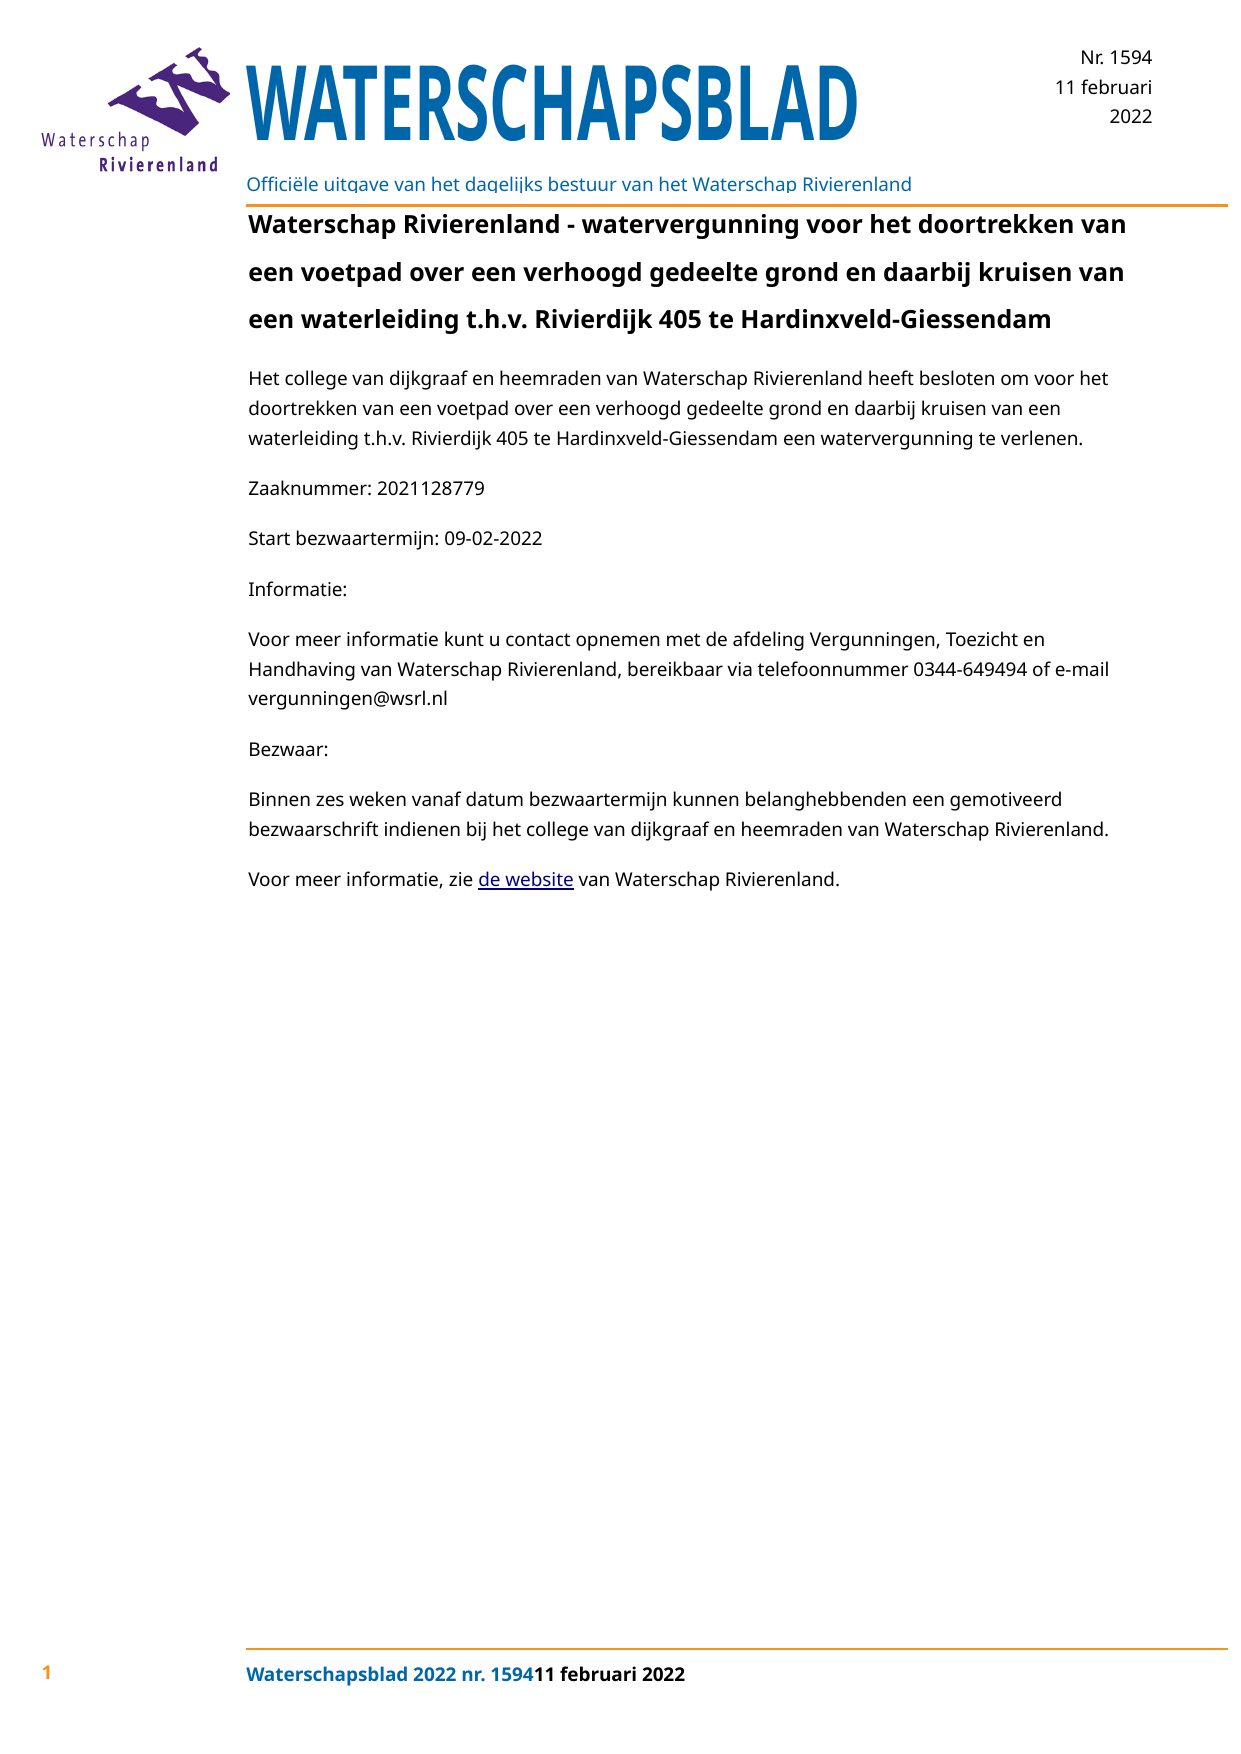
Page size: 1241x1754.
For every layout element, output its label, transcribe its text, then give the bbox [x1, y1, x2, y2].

text Zaaknummer: 2021128779 [248, 475, 1152, 501]
text Waterschap Rivierenland - watervergunning voor het doortrekken van een voetpad over een verhoogd gedeelte grond en daarbij kruisen van een waterleiding t.h.v. Rivierdijk 405 te Hardinxveld-Giessendam [248, 207, 1152, 336]
picture [41, 47, 231, 172]
text Start bezwaartermijn: 09-02-2022 [248, 526, 1152, 551]
text Voor meer informatie kunt u contact opnemen met de afdeling Vergunningen, Toezicht en Handhaving van Waterschap Rivierenland, bereikbaar via telefoonnummer 0344-649494 of e-mail vergunningen@wsrl.nl [248, 626, 1152, 711]
text Het college van dijkgraaf en heemraden van Waterschap Rivierenland heeft besloten om voor het doortrekken van een voetpad over een verhoogd gedeelte grond en daarbij kruisen van een waterleiding t.h.v. Rivierdijk 405 te Hardinxveld-Giessendam een watervergunning te verlenen. [248, 366, 1152, 450]
text Bezwaar: [248, 736, 1152, 762]
text Binnen zes weken vanaf datum bezwaartermijn kunnen belanghebbenden een gemotiveerd bezwaarschrift indienen bij het college van dijkgraaf en heemraden van Waterschap Rivierenland. [248, 786, 1152, 842]
text Voor meer informatie, zie de website van Waterschap Rivierenland. [248, 866, 1152, 892]
text Informatie: [248, 576, 1152, 602]
